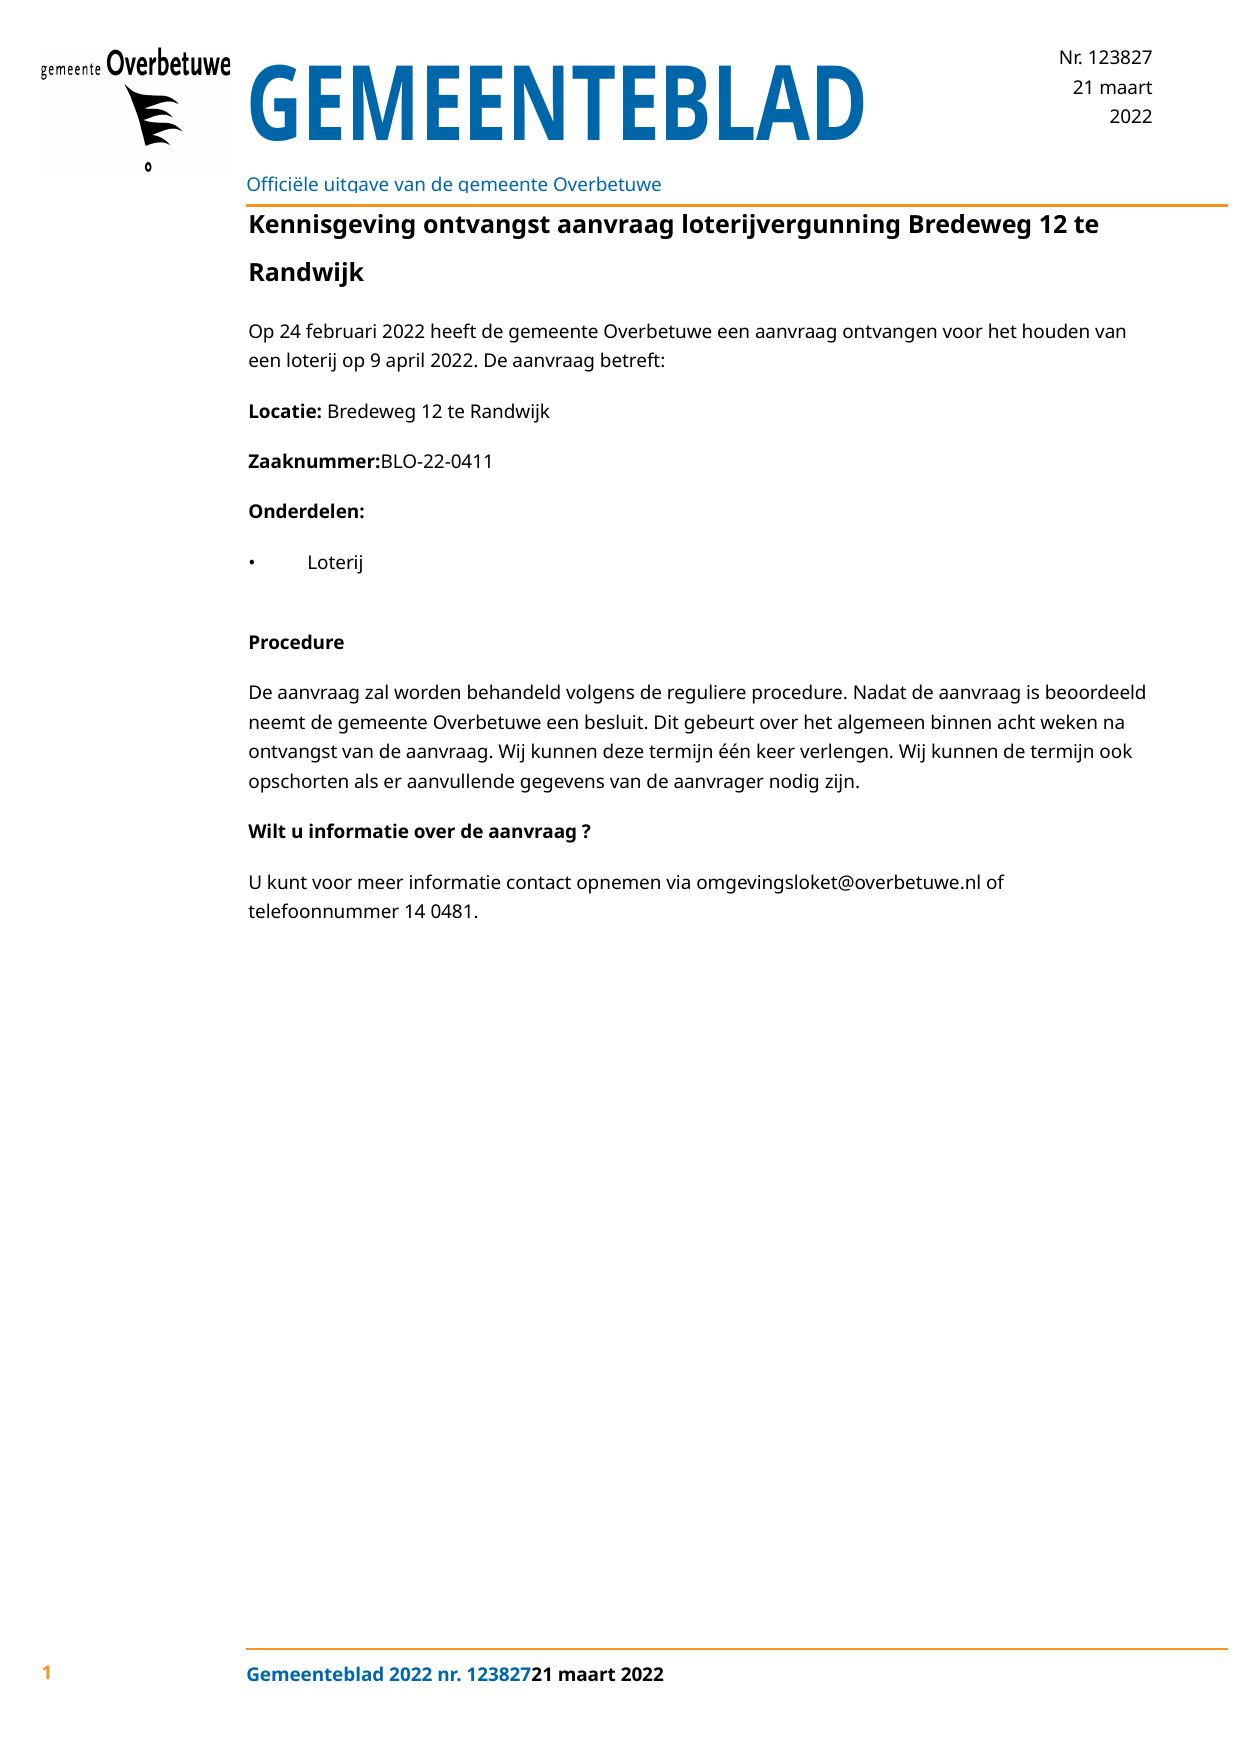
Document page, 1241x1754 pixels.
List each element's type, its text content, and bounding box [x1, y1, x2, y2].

text Onderdelen: [248, 499, 1152, 524]
text De aanvraag zal worden behandeld volgens de reguliere procedure. Nadat de aanvraag is beoordeeld neemt de gemeente Overbetuwe een besluit. Dit gebeurt over het algemeen binnen acht weken na ontvangst van de aanvraag. Wij kunnen deze termijn één keer verlengen. Wij kunnen de termijn ook opschorten als er aanvullende gegevens van de aanvrager nodig zijn. [248, 679, 1152, 794]
text Procedure [248, 629, 1152, 655]
text Wilt u informatie over de aanvraag ? [248, 819, 1152, 844]
list Loterij [248, 549, 1152, 575]
text U kunt voor meer informatie contact opnemen via omgevingsloket@overbetuwe.nl of telefoonnummer 14 0481. [248, 869, 1152, 924]
text Zaaknummer:BLO-22-0411 [248, 448, 1152, 474]
text Locatie: Bredeweg 12 te Randwijk [248, 398, 1152, 424]
text Kennisgeving ontvangst aanvraag loterijvergunning Bredeweg 12 te Randwijk [248, 207, 1152, 288]
picture [41, 47, 231, 172]
text Op 24 februari 2022 heeft de gemeente Overbetuwe een aanvraag ontvangen voor het houden van een loterij op 9 april 2022. De aanvraag betreft: [248, 318, 1152, 373]
